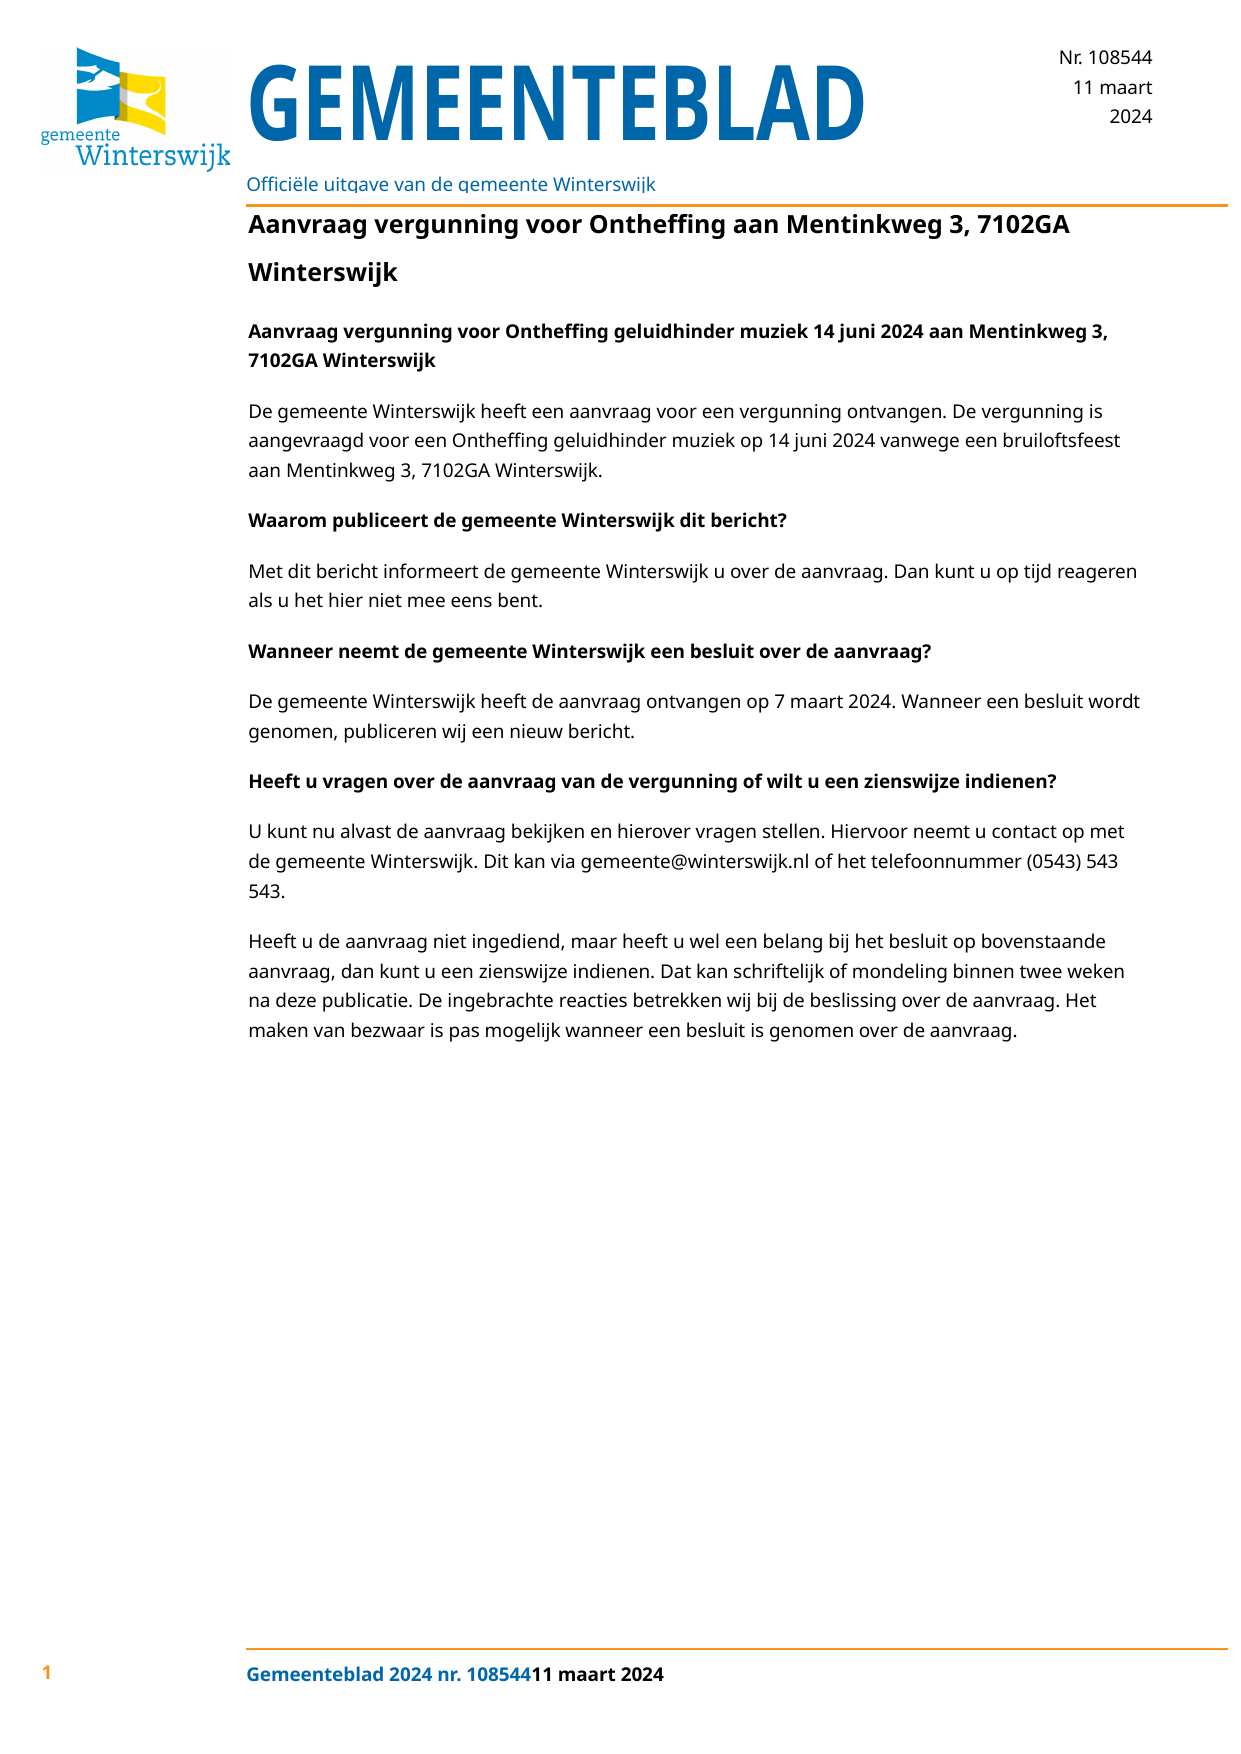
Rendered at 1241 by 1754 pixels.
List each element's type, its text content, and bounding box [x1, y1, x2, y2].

text Heeft u vragen over de aanvraag van de vergunning of wilt u een zienswijze indienen? [248, 768, 1152, 794]
text Waarom publiceert de gemeente Winterswijk dit bericht? [248, 507, 1152, 533]
picture [225, 153, 231, 162]
picture [41, 47, 231, 172]
text De gemeente Winterswijk heeft een aanvraag voor een vergunning ontvangen. De vergunning is aangevraagd voor een Ontheffing geluidhinder muziek op 14 juni 2024 vanwege een bruiloftsfeest aan Mentinkweg 3, 7102GA Winterswijk. [248, 398, 1152, 483]
text Wanneer neemt de gemeente Winterswijk een besluit over de aanvraag? [248, 638, 1152, 664]
text Heeft u de aanvraag niet ingediend, maar heeft u wel een belang bij het besluit op bovenstaande aanvraag, dan kunt u een zienswijze indienen. Dat kan schriftelijk of mondeling binnen twee weken na deze publicatie. De ingebrachte reacties betrekken wij bij de beslissing over de aanvraag. Het maken van bezwaar is pas mogelijk wanneer een besluit is genomen over de aanvraag. [248, 928, 1152, 1043]
text Aanvraag vergunning voor Ontheffing aan Mentinkweg 3, 7102GA Winterswijk [248, 207, 1152, 288]
text De gemeente Winterswijk heeft de aanvraag ontvangen op 7 maart 2024. Wanneer een besluit wordt genomen, publiceren wij een nieuw bericht. [248, 688, 1152, 744]
text Met dit bericht informeert de gemeente Winterswijk u over de aanvraag. Dan kunt u op tijd reageren als u het hier niet mee eens bent. [248, 558, 1152, 613]
text U kunt nu alvast de aanvraag bekijken en hierover vragen stellen. Hiervoor neemt u contact op met de gemeente Winterswijk. Dit kan via gemeente@winterswijk.nl of het telefoonnummer (0543) 543 543. [248, 819, 1152, 904]
text Aanvraag vergunning voor Ontheffing geluidhinder muziek 14 juni 2024 aan Mentinkweg 3, 7102GA Winterswijk [248, 318, 1152, 373]
